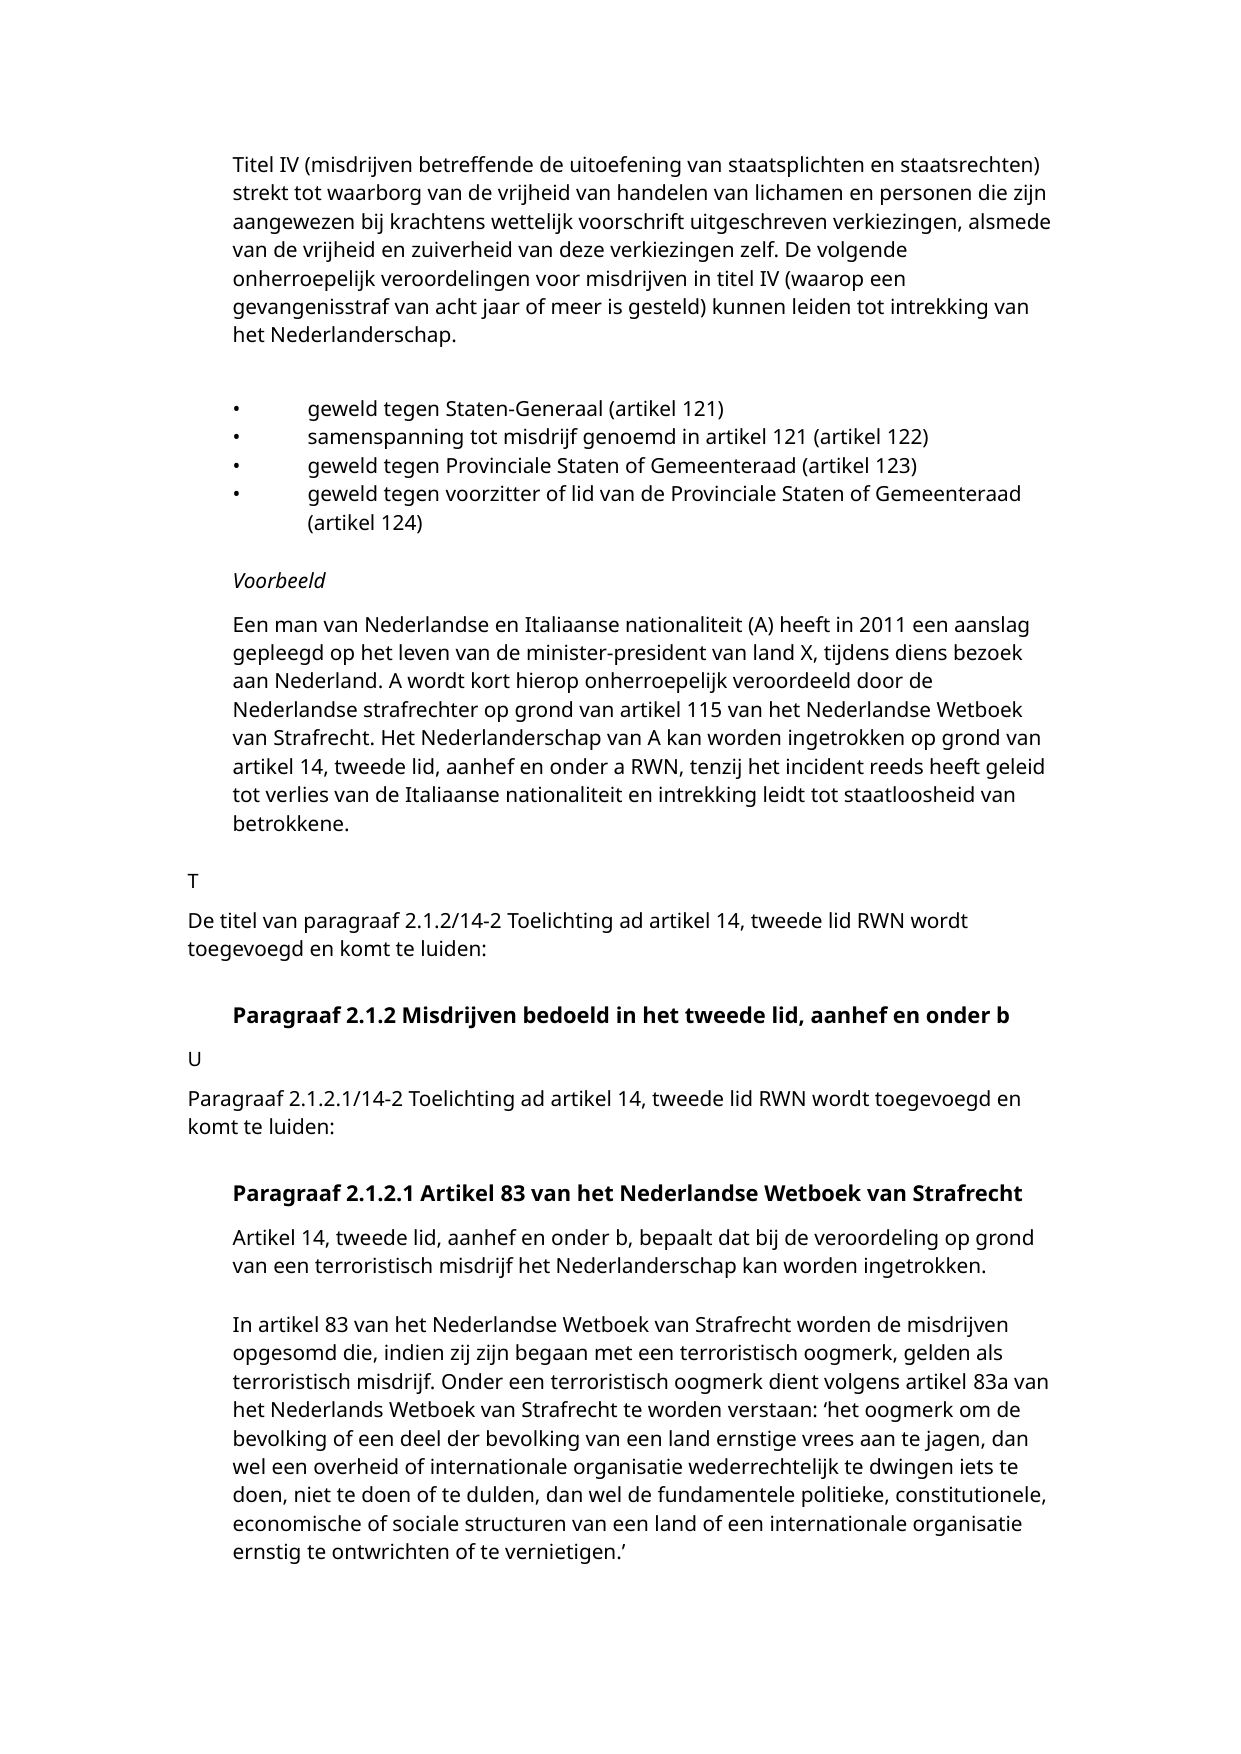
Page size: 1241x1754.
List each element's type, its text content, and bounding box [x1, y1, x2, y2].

list geweld tegen Provinciale Staten of Gemeenteraad (artikel 123) [232, 451, 1053, 479]
text Voorbeeld [232, 566, 1053, 595]
text In artikel 83 van het Nederlandse Wetboek van Strafrecht worden de misdrijven opgesomd die, indien zij zijn begaan met een terroristisch oogmerk, gelden als terroristisch misdrijf. Onder een terroristisch oogmerk dient volgens artikel 83a van het Nederlands Wetboek van Strafrecht te worden verstaan: ‘het oogmerk om de bevolking of een deel der bevolking van een land ernstige vrees aan te jagen, dan wel een overheid of internationale organisatie wederrechtelijk te dwingen iets te doen, niet te doen of te dulden, dan wel de fundamentele politieke, constitutionele, economische of sociale structuren van een land of een internationale organisatie ernstig te ontwrichten of te vernietigen.’ [232, 1310, 1053, 1566]
text Artikel 14, tweede lid, aanhef en onder b, bepaalt dat bij de veroordeling op grond van een terroristisch misdrijf het Nederlanderschap kan worden ingetrokken. [232, 1223, 1053, 1280]
list geweld tegen Staten-Generaal (artikel 121) [232, 394, 1053, 422]
list samenspanning tot misdrijf genoemd in artikel 121 (artikel 122) [232, 422, 1053, 451]
text Titel IV (misdrijven betreffende de uitoefening van staatsplichten en staatsrechten) strekt tot waarborg van de vrijheid van handelen van lichamen en personen die zijn aangewezen bij krachtens wettelijk voorschrift uitgeschreven verkiezingen, alsmede van de vrijheid en zuiverheid van deze verkiezingen zelf. De volgende onherroepelijk veroordelingen voor misdrijven in titel IV (waarop een gevangenisstraf van acht jaar of meer is gesteld) kunnen leiden tot intrekking van het Nederlanderschap. [232, 150, 1053, 349]
text T [187, 867, 1053, 894]
text De titel van paragraaf 2.1.2/14-2 Toelichting ad artikel 14, tweede lid RWN wordt toegevoegd en komt te luiden: [187, 906, 1053, 963]
text U [187, 1045, 1053, 1072]
text Paragraaf 2.1.2.1/14-2 Toelichting ad artikel 14, tweede lid RWN wordt toegevoegd en komt te luiden: [187, 1084, 1053, 1141]
text Een man van Nederlandse en Italiaanse nationaliteit (A) heeft in 2011 een aanslag gepleegd op het leven van de minister-president van land X, tijdens diens bezoek aan Nederland. A wordt kort hierop onherroepelijk veroordeeld door de Nederlandse strafrechter op grond van artikel 115 van het Nederlandse Wetboek van Strafrecht. Het Nederlanderschap van A kan worden ingetrokken op grond van artikel 14, tweede lid, aanhef en onder a RWN, tenzij het incident reeds heeft geleid tot verlies van de Italiaanse nationaliteit en intrekking leidt tot staatloosheid van betrokkene. [232, 610, 1053, 837]
list geweld tegen voorzitter of lid van de Provinciale Staten of Gemeenteraad (artikel 124) [232, 479, 1053, 536]
subtitle Paragraaf 2.1.2.1 Artikel 83 van het Nederlandse Wetboek van Strafrecht [232, 1178, 1053, 1208]
subtitle Paragraaf 2.1.2 Misdrijven bedoeld in het tweede lid, aanhef en onder b [232, 1000, 1053, 1030]
